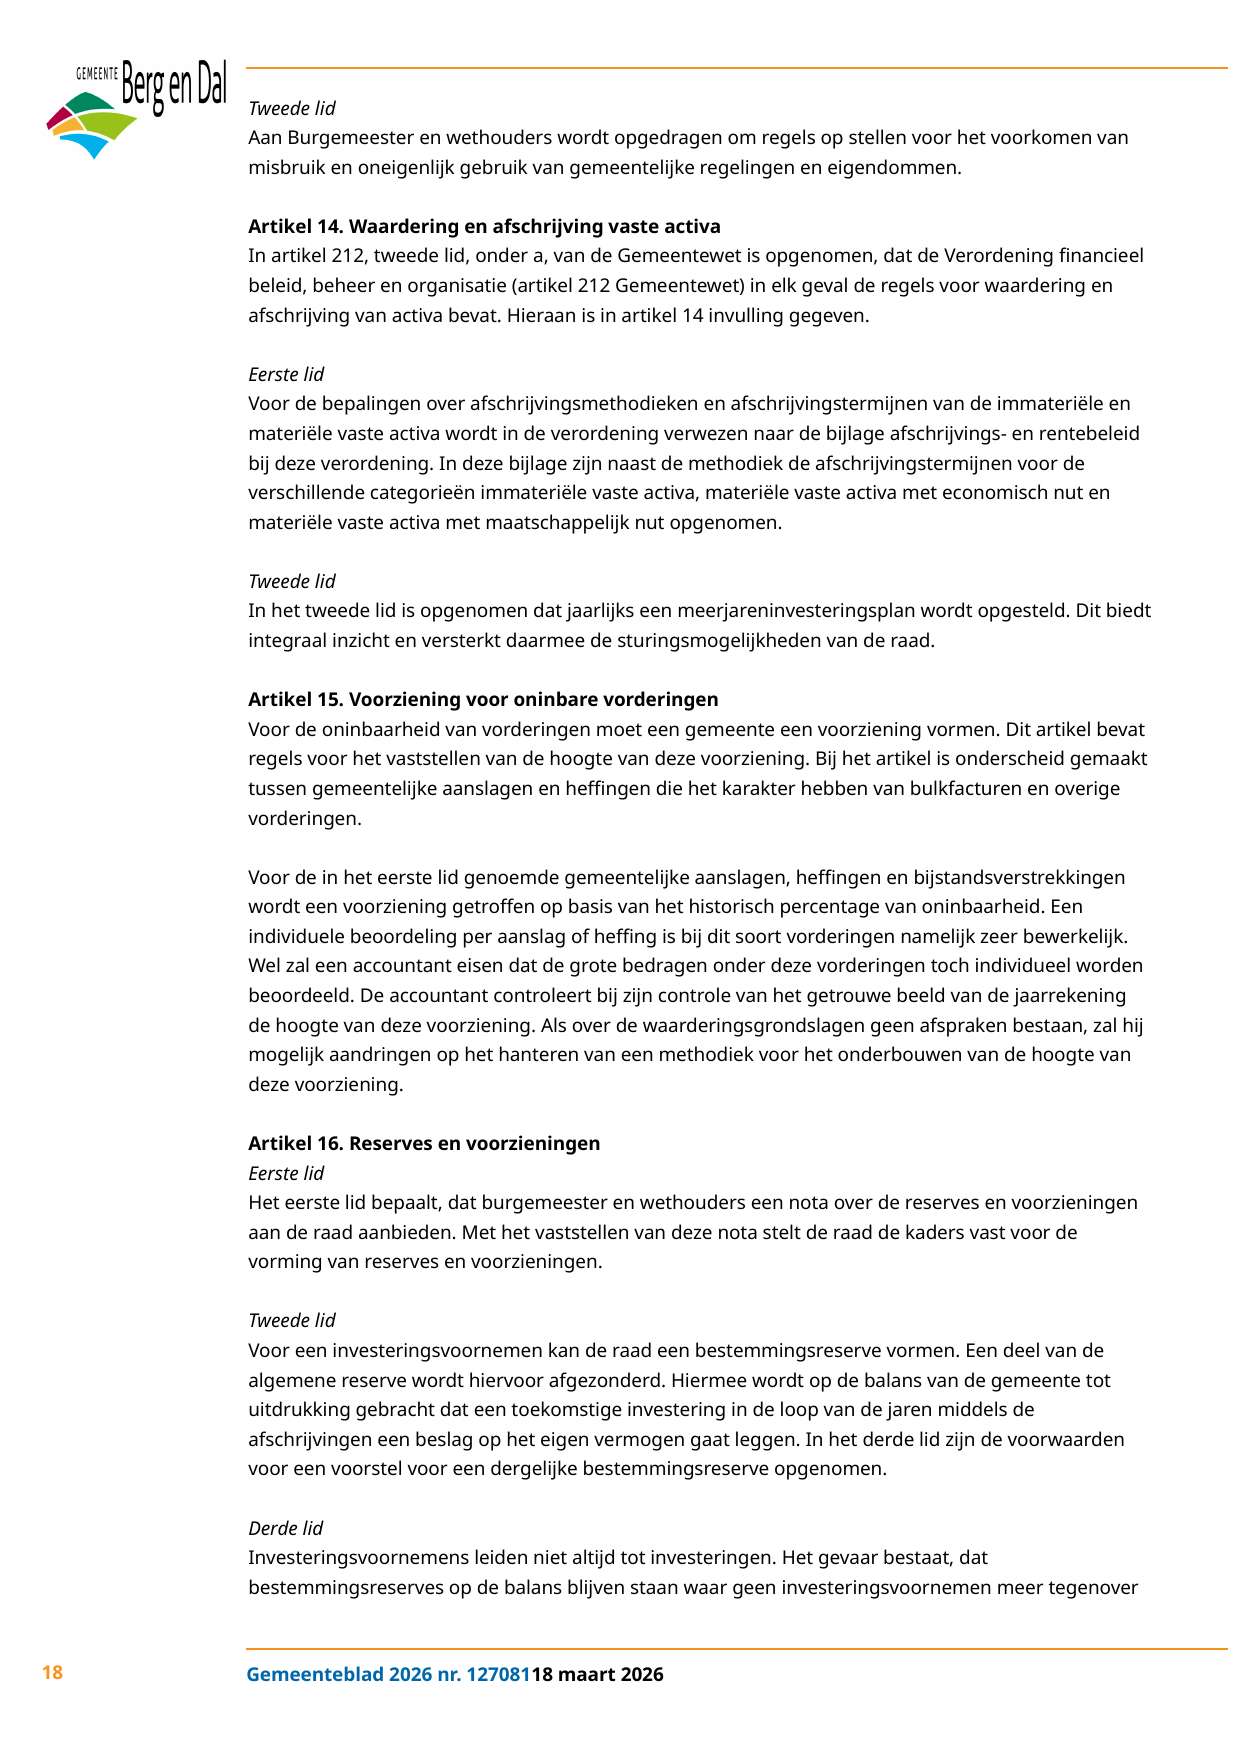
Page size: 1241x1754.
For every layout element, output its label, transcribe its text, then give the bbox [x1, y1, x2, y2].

text In artikel 212, tweede lid, onder a, van de Gemeentewet is opgenomen, dat de Verordening financieel beleid, beheer en organisatie (artikel 212 Gemeentewet) in elk geval de regels voor waardering en afschrijving van activa bevat. Hieraan is in artikel 14 invulling gegeven. [248, 243, 1152, 328]
text Investeringsvoornemens leiden niet altijd tot investeringen. Het gevaar bestaat, dat bestemmingsreserves op de balans blijven staan waar geen investeringsvoornemen meer tegenover [248, 1544, 1152, 1600]
text Aan Burgemeester en wethouders wordt opgedragen om regels op stellen voor het voorkomen van misbruik en oneigenlijk gebruik van gemeentelijke regelingen en eigendommen. [248, 124, 1152, 180]
text Eerste lid [248, 361, 1152, 387]
text Voor de in het eerste lid genoemde gemeentelijke aanslagen, heffingen en bijstandsverstrekkingen wordt een voorziening getroffen op basis van het historisch percentage van oninbaarheid. Een individuele beoordeling per aanslag of heffing is bij dit soort vorderingen namelijk zeer bewerkelijk. Wel zal een accountant eisen dat de grote bedragen onder deze vorderingen toch individueel worden beoordeeld. De accountant controleert bij zijn controle van het getrouwe beeld van de jaarrekening de hoogte van deze voorziening. Als over de waarderingsgrondslagen geen afspraken bestaan, zal hij mogelijk aandringen op het hanteren van een methodiek voor het onderbouwen van de hoogte van deze voorziening. [248, 864, 1152, 1097]
text Artikel 15. Voorziening voor oninbare vorderingen [248, 686, 1152, 712]
text Artikel 14. Waardering en afschrijving vaste activa [248, 213, 1152, 239]
text Derde lid [248, 1515, 1152, 1541]
text Tweede lid [248, 95, 1152, 121]
text Voor de bepalingen over afschrijvingsmethodieken en afschrijvingstermijnen van de immateriële en materiële vaste activa wordt in de verordening verwezen naar de bijlage afschrijvings- en rentebeleid bij deze verordening. In deze bijlage zijn naast de methodiek de afschrijvingstermijnen voor de verschillende categorieën immateriële vaste activa, materiële vaste activa met economisch nut en materiële vaste activa met maatschappelijk nut opgenomen. [248, 391, 1152, 535]
text Eerste lid [248, 1160, 1152, 1186]
text Tweede lid [248, 1308, 1152, 1333]
text Voor een investeringsvoornemen kan de raad een bestemmingsreserve vormen. Een deel van de algemene reserve wordt hiervoor afgezonderd. Hiermee wordt op de balans van de gemeente tot uitdrukking gebracht dat een toekomstige investering in de loop van de jaren middels de afschrijvingen een beslag op het eigen vermogen gaat leggen. In het derde lid zijn de voorwaarden voor een voorstel voor een dergelijke bestemmingsreserve opgenomen. [248, 1337, 1152, 1481]
text Tweede lid [248, 568, 1152, 594]
text In het tweede lid is opgenomen dat jaarlijks een meerjareninvesteringsplan wordt opgesteld. Dit biedt integraal inzicht en versterkt daarmee de sturingsmogelijkheden van de raad. [248, 598, 1152, 653]
text Artikel 16. Reserves en voorzieningen [248, 1130, 1152, 1156]
text Voor de oninbaarheid van vorderingen moet een gemeente een voorziening vormen. Dit artikel bevat regels voor het vaststellen van de hoogte van deze voorziening. Bij het artikel is onderscheid gemaakt tussen gemeentelijke aanslagen en heffingen die het karakter hebben van bulkfacturen en overige vorderingen. [248, 716, 1152, 831]
picture [41, 47, 231, 172]
text Het eerste lid bepaalt, dat burgemeester en wethouders een nota over de reserves en voorzieningen aan de raad aanbieden. Met het vaststellen van deze nota stelt de raad de kaders vast voor de vorming van reserves en voorzieningen. [248, 1189, 1152, 1274]
